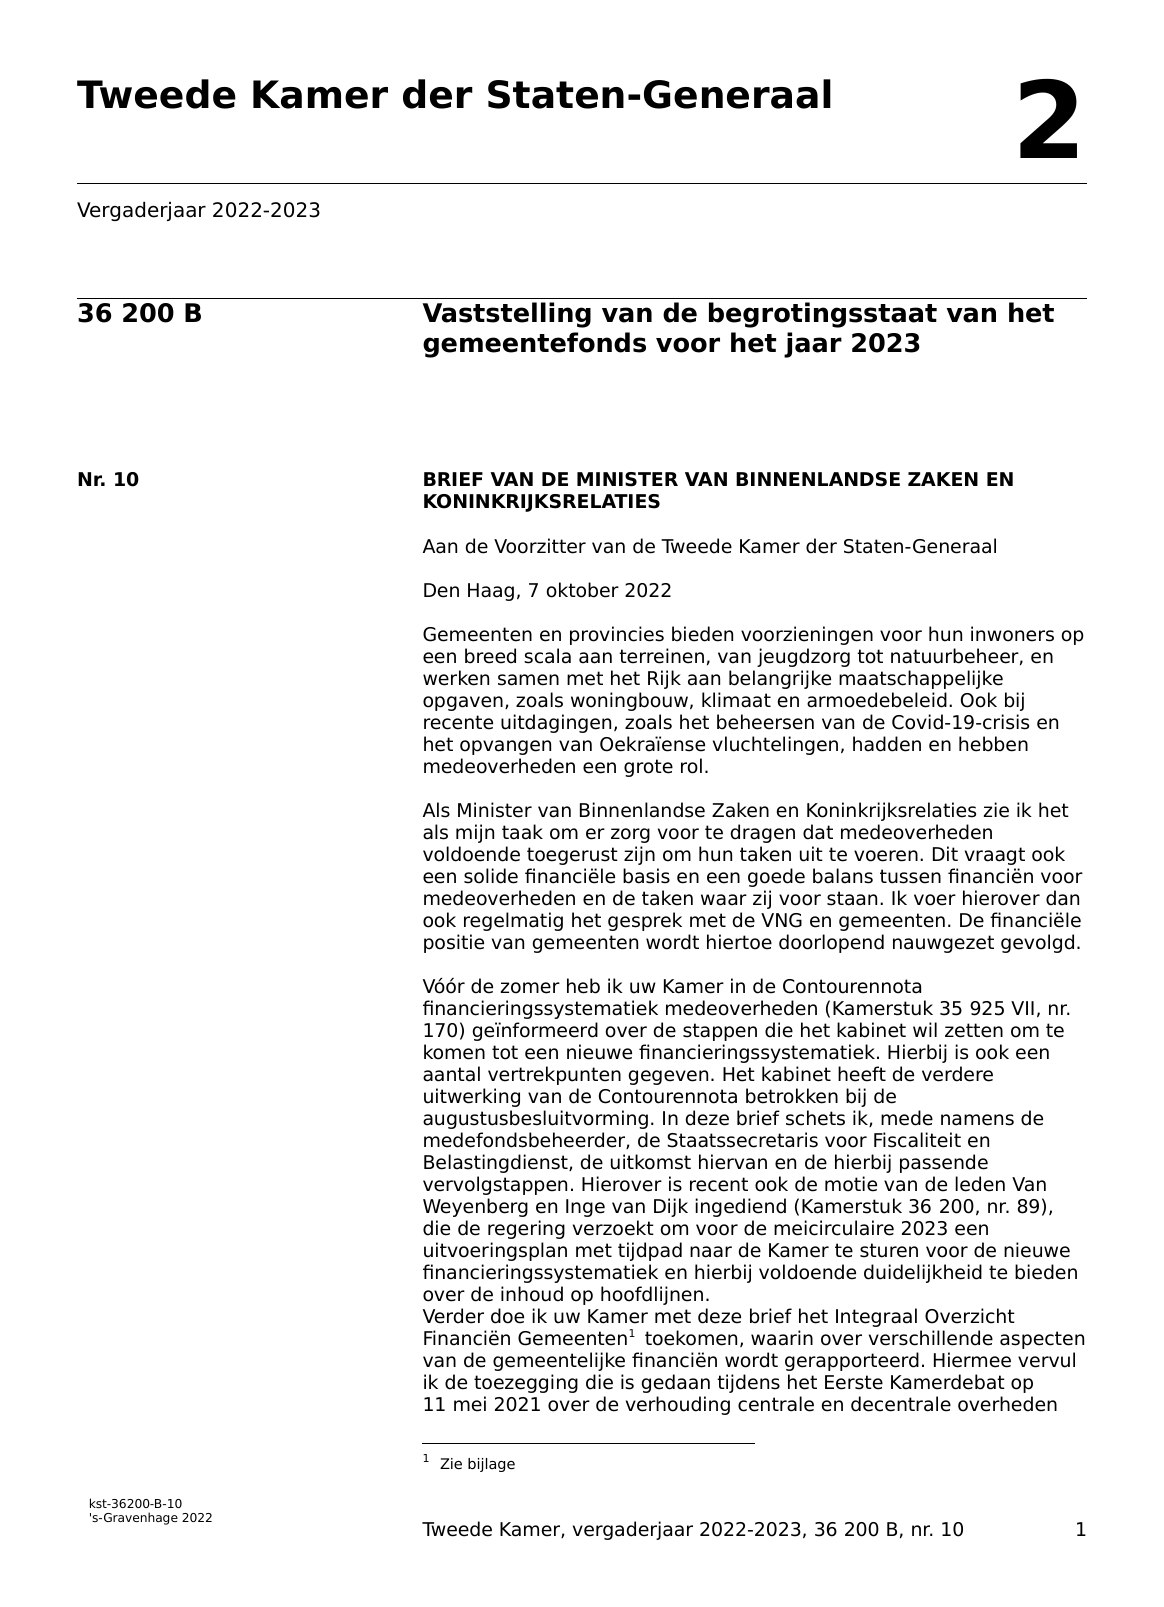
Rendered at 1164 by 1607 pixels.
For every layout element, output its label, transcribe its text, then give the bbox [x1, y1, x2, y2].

text Gemeenten en provincies bieden voorzieningen voor hun inwoners op een breed scala aan terreinen, van jeugdzorg tot natuurbeheer, en werken samen met het Rijk aan belangrijke maatschappelijke opgaven, zoals woningbouw, klimaat en armoedebeleid. Ook bij recente uitdagingen, zoals het beheersen van de Covid-19-crisis en het opvangen van Oekraïense vluchtelingen, hadden en hebben medeoverheden een grote rol. [422, 624, 1087, 778]
subtitle Nr. 10 BRIEF VAN DE MINISTER VAN BINNENLANDSE ZAKEN EN KONINKRIJKSRELATIES [77, 469, 1087, 513]
subtitle 36 200 B Vaststelling van de begrotingsstaat van het gemeentefonds voor het jaar 2023 [77, 299, 1087, 358]
text Aan de Voorzitter van de Tweede Kamer der Staten-Generaal [422, 536, 1087, 557]
text Verder doe ik uw Kamer met deze brief het Integraal Overzicht Financiën Gemeenten toekomen, waarin over verschillende aspecten van de gemeentelijke financiën wordt gerapporteerd. Hiermee vervul ik de toezegging die is gedaan tijdens het Eerste Kamerdebat op 11 mei 2021 over de verhouding centrale en decentrale overheden [422, 1306, 1087, 1416]
text Zie bijlage [422, 1452, 1087, 1474]
text Den Haag, 7 oktober 2022 [422, 580, 1087, 602]
text Als Minister van Binnenlandse Zaken en Koninkrijksrelaties zie ik het als mijn taak om er zorg voor te dragen dat medeoverheden voldoende toegerust zijn om hun taken uit te voeren. Dit vraagt ook een solide financiële basis en een goede balans tussen financiën voor medeoverheden en de taken waar zij voor staan. Ik voer hierover dan ook regelmatig het gesprek met de VNG en gemeenten. De financiële positie van gemeenten wordt hiertoe doorlopend nauwgezet gevolgd. [422, 800, 1087, 954]
text Vóór de zomer heb ik uw Kamer in de Contourennota financieringssystematiek medeoverheden (Kamerstuk 35 925 VII, nr. 170) geïnformeerd over de stappen die het kabinet wil zetten om te komen tot een nieuwe financieringssystematiek. Hierbij is ook een aantal vertrekpunten gegeven. Het kabinet heeft de verdere uitwerking van de Contourennota betrokken bij de augustusbesluitvorming. In deze brief schets ik, mede namens de medefondsbeheerder, de Staatssecretaris voor Fiscaliteit en Belastingdienst, de uitkomst hiervan en de hierbij passende vervolgstappen. Hierover is recent ook de motie van de leden Van Weyenberg en Inge van Dijk ingediend (Kamerstuk 36 200, nr. 89), die de regering verzoekt om voor de meicirculaire 2023 een uitvoeringsplan met tijdpad naar de Kamer te sturen voor de nieuwe financieringssystematiek en hierbij voldoende duidelijkheid te bieden over de inhoud op hoofdlijnen. [422, 976, 1087, 1306]
text 's-Gravenhage 2022 [88, 1511, 323, 1525]
text kst-36200-B-10 [88, 1497, 323, 1511]
table_header Tweede Kamer der Staten-Generaal [77, 59, 886, 183]
table_cell Vergaderjaar 2022-2023 [77, 184, 1087, 298]
table_header 2 [886, 59, 1087, 183]
